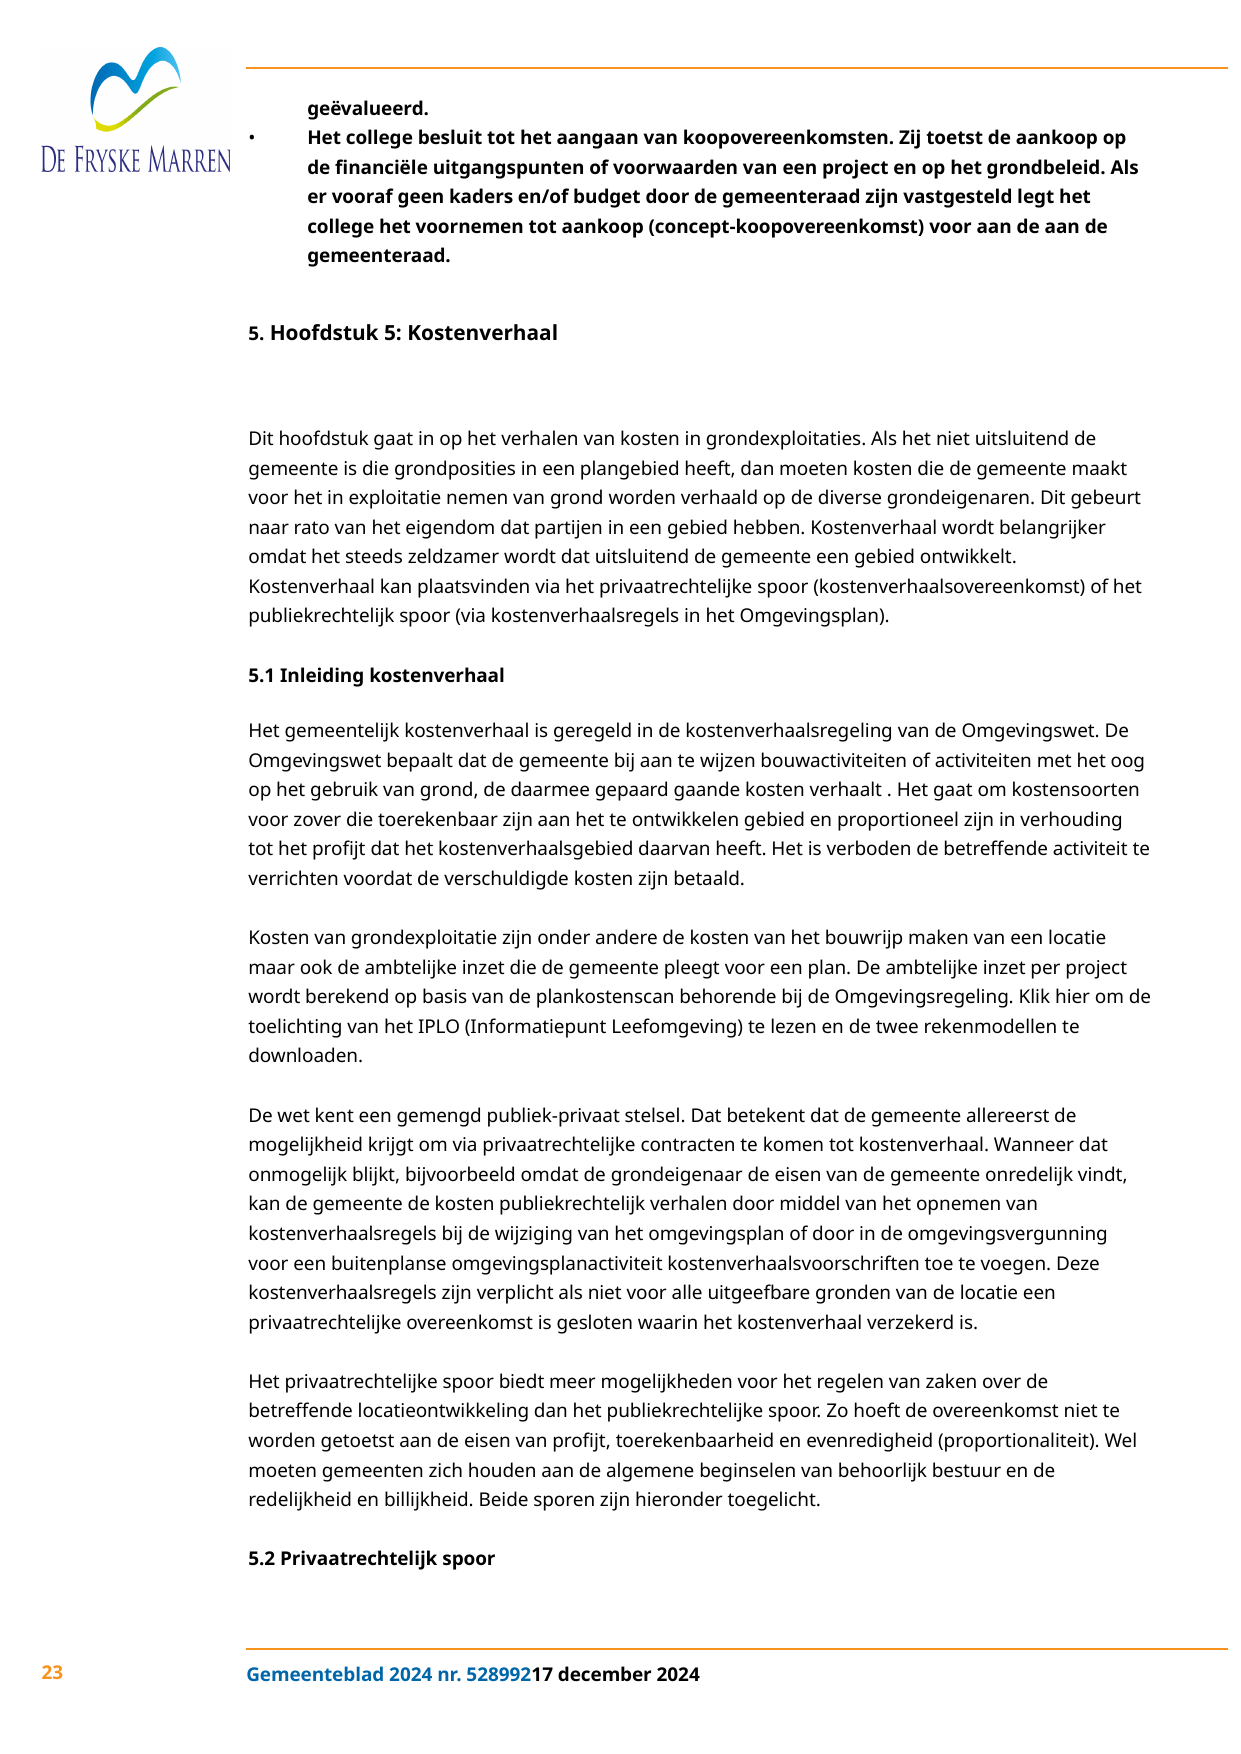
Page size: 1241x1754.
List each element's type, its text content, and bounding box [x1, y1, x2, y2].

text Dit hoofdstuk gaat in op het verhalen van kosten in grondexploitaties. Als het niet uitsluitend de gemeente is die grondposities in een plangebied heeft, dan moeten kosten die de gemeente maakt voor het in exploitatie nemen van grond worden verhaald op de diverse grondeigenaren. Dit gebeurt naar rato van het eigendom dat partijen in een gebied hebben. Kostenverhaal wordt belangrijker omdat het steeds zeldzamer wordt dat uitsluitend de gemeente een gebied ontwikkelt. [248, 425, 1152, 569]
list geëvalueerd. [248, 95, 1152, 121]
text 5.2 Privaatrechtelijk spoor [248, 1546, 1152, 1571]
text 5.1 Inleiding kostenverhaal [248, 662, 1152, 688]
text Kostenverhaal kan plaatsvinden via het privaatrechtelijke spoor (kostenverhaalsovereenkomst) of het publiekrechtelijk spoor (via kostenverhaalsregels in het Omgevingsplan). [248, 573, 1152, 628]
text Het privaatrechtelijke spoor biedt meer mogelijkheden voor het regelen van zaken over de betreffende locatieontwikkeling dan het publiekrechtelijke spoor. Zo hoeft de overeenkomst niet te worden getoetst aan de eisen van profijt, toerekenbaarheid en evenredigheid (proportionaliteit). Wel moeten gemeenten zich houden aan de algemene beginselen van behoorlijk bestuur en de redelijkheid en billijkheid. Beide sporen zijn hieronder toegelicht. [248, 1368, 1152, 1512]
list Het college besluit tot het aangaan van koopovereenkomsten. Zij toetst de aankoop op de financiële uitgangspunten of voorwaarden van een project en op het grondbeleid. Als er vooraf geen kaders en/of budget door de gemeenteraad zijn vastgesteld legt het college het voornemen tot aankoop (concept-koopovereenkomst) voor aan de aan de gemeenteraad. [248, 124, 1152, 268]
picture [41, 47, 231, 172]
text Het gemeentelijk kostenverhaal is geregeld in de kostenverhaalsregeling van de Omgevingswet. De Omgevingswet bepaalt dat de gemeente bij aan te wijzen bouwactiviteiten of activiteiten met het oog op het gebruik van grond, de daarmee gepaard gaande kosten verhaalt . Het gaat om kostensoorten voor zover die toerekenbaar zijn aan het te ontwikkelen gebied en proportioneel zijn in verhouding tot het profijt dat het kostenverhaalsgebied daarvan heeft. Het is verboden de betreffende activiteit te verrichten voordat de verschuldigde kosten zijn betaald. [248, 717, 1152, 891]
text 5. Hoofdstuk 5: Kostenverhaal [248, 318, 1152, 346]
text De wet kent een gemengd publiek-privaat stelsel. Dat betekent dat de gemeente allereerst de mogelijkheid krijgt om via privaatrechtelijke contracten te komen tot kostenverhaal. Wanneer dat onmogelijk blijkt, bijvoorbeeld omdat de grondeigenaar de eisen van de gemeente onredelijk vindt, kan de gemeente de kosten publiekrechtelijk verhalen door middel van het opnemen van kostenverhaalsregels bij de wijziging van het omgevingsplan of door in de omgevingsvergunning voor een buitenplanse omgevingsplanactiviteit kostenverhaalsvoorschriften toe te voegen. Deze kostenverhaalsregels zijn verplicht als niet voor alle uitgeefbare gronden van de locatie een privaatrechtelijke overeenkomst is gesloten waarin het kostenverhaal verzekerd is. [248, 1102, 1152, 1334]
text Kosten van grondexploitatie zijn onder andere de kosten van het bouwrijp maken van een locatie maar ook de ambtelijke inzet die de gemeente pleegt voor een plan. De ambtelijke inzet per project wordt berekend op basis van de plankostenscan behorende bij de Omgevingsregeling. Klik hier om de toelichting van het IPLO (Informatiepunt Leefomgeving) te lezen en de twee rekenmodellen te downloaden. [248, 924, 1152, 1068]
